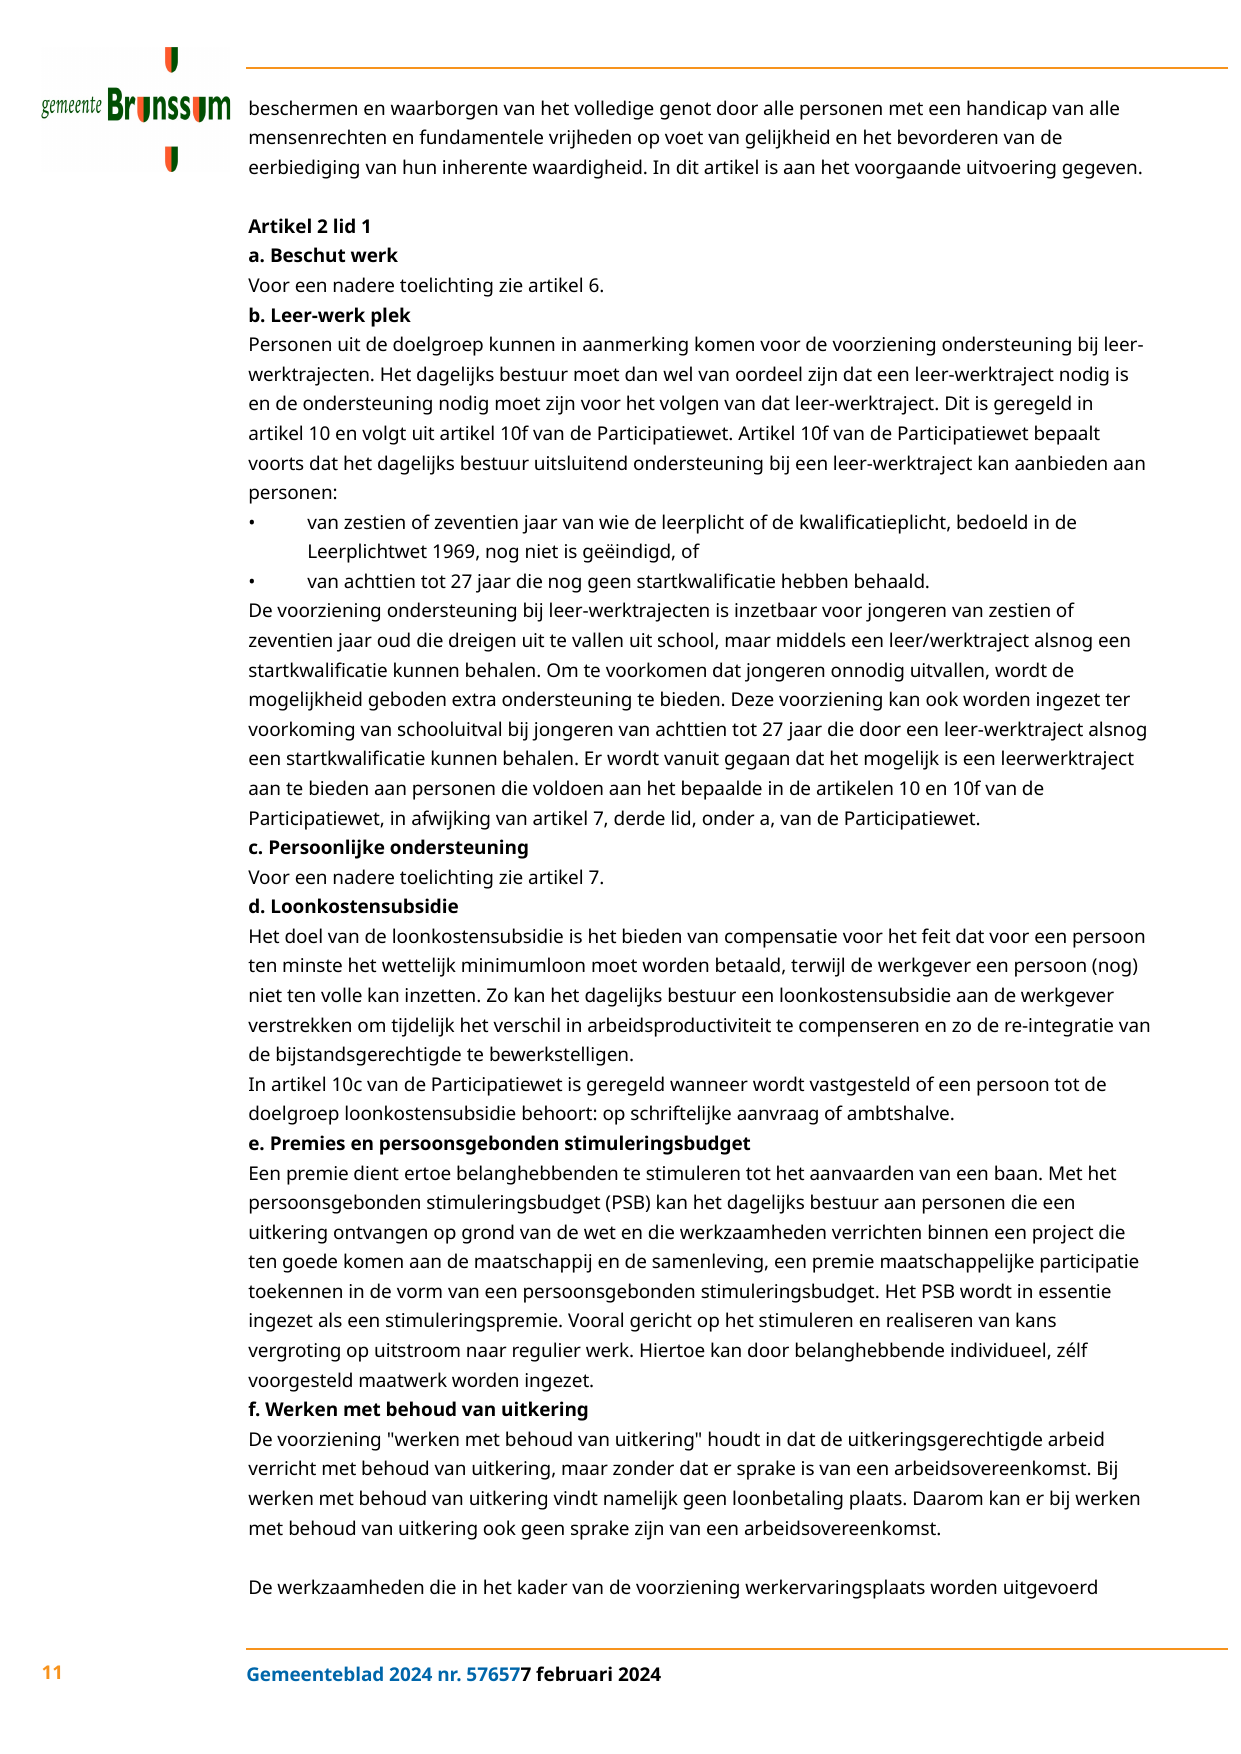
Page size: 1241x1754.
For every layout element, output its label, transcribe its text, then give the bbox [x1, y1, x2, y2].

text d. Loonkostensubsidie [248, 893, 1152, 919]
list van achttien tot 27 jaar die nog geen startkwalificatie hebben behaald. [248, 568, 1152, 594]
text Artikel 2 lid 1 [248, 213, 1152, 239]
text aan te bieden aan personen die voldoen aan het bepaalde in de artikelen 10 en 10f van de Participatiewet, in afwijking van artikel 7, derde lid, onder a, van de Participatiewet. [248, 775, 1152, 831]
text Personen uit de doelgroep kunnen in aanmerking komen voor de voorziening ondersteuning bij leer-werktrajecten. Het dagelijks bestuur moet dan wel van oordeel zijn dat een leer-werktraject nodig is en de ondersteuning nodig moet zijn voor het volgen van dat leer-werktraject. Dit is geregeld in artikel 10 en volgt uit artikel 10f van de Participatiewet. Artikel 10f van de Participatiewet bepaalt voorts dat het dagelijks bestuur uitsluitend ondersteuning bij een leer-werktraject kan aanbieden aan personen: [248, 331, 1152, 505]
text In artikel 10c van de Participatiewet is geregeld wanneer wordt vastgesteld of een persoon tot de doelgroep loonkostensubsidie behoort: op schriftelijke aanvraag of ambtshalve. [248, 1071, 1152, 1126]
text Voor een nadere toelichting zie artikel 6. [248, 272, 1152, 298]
text Voor een nadere toelichting zie artikel 7. [248, 864, 1152, 890]
text De werkzaamheden die in het kader van de voorziening werkervaringsplaats worden uitgevoerd [248, 1574, 1152, 1600]
list van zestien of zeventien jaar van wie de leerplicht of de kwalificatieplicht, bedoeld in de Leerplichtwet 1969, nog niet is geëindigd, of [248, 509, 1152, 564]
text beschermen en waarborgen van het volledige genot door alle personen met een handicap van alle mensenrechten en fundamentele vrijheden op voet van gelijkheid en het bevorderen van de eerbiediging van hun inherente waardigheid. In dit artikel is aan het voorgaande uitvoering gegeven. [248, 95, 1152, 180]
text Het doel van de loonkostensubsidie is het bieden van compensatie voor het feit dat voor een persoon ten minste het wettelijk minimumloon moet worden betaald, terwijl de werkgever een persoon (nog) niet ten volle kan inzetten. Zo kan het dagelijks bestuur een loonkostensubsidie aan de werkgever verstrekken om tijdelijk het verschil in arbeidsproductiviteit te compenseren en zo de re-integratie van de bijstandsgerechtigde te bewerkstelligen. [248, 923, 1152, 1067]
text a. Beschut werk [248, 243, 1152, 268]
text De voorziening "werken met behoud van uitkering" houdt in dat de uitkeringsgerechtigde arbeid verricht met behoud van uitkering, maar zonder dat er sprake is van een arbeidsovereenkomst. Bij werken met behoud van uitkering vindt namelijk geen loonbetaling plaats. Daarom kan er bij werken met behoud van uitkering ook geen sprake zijn van een arbeidsovereenkomst. [248, 1426, 1152, 1541]
text e. Premies en persoonsgebonden stimuleringsbudget [248, 1130, 1152, 1156]
text f. Werken met behoud van uitkering [248, 1396, 1152, 1422]
text c. Persoonlijke ondersteuning [248, 834, 1152, 860]
picture [41, 47, 231, 172]
text De voorziening ondersteuning bij leer-werktrajecten is inzetbaar voor jongeren van zestien of zeventien jaar oud die dreigen uit te vallen uit school, maar middels een leer/werktraject alsnog een startkwalificatie kunnen behalen. Om te voorkomen dat jongeren onnodig uitvallen, wordt de mogelijkheid geboden extra ondersteuning te bieden. Deze voorziening kan ook worden ingezet ter voorkoming van schooluitval bij jongeren van achttien tot 27 jaar die door een leer-werktraject alsnog een startkwalificatie kunnen behalen. Er wordt vanuit gegaan dat het mogelijk is een leerwerktraject [248, 598, 1152, 771]
text b. Leer-werk plek [248, 302, 1152, 328]
text Een premie dient ertoe belanghebbenden te stimuleren tot het aanvaarden van een baan. Met het persoonsgebonden stimuleringsbudget (PSB) kan het dagelijks bestuur aan personen die een uitkering ontvangen op grond van de wet en die werkzaamheden verrichten binnen een project die ten goede komen aan de maatschappij en de samenleving, een premie maatschappelijke participatie toekennen in de vorm van een persoonsgebonden stimuleringsbudget. Het PSB wordt in essentie ingezet als een stimuleringspremie. Vooral gericht op het stimuleren en realiseren van kans vergroting op uitstroom naar regulier werk. Hiertoe kan door belanghebbende individueel, zélf voorgesteld maatwerk worden ingezet. [248, 1160, 1152, 1393]
